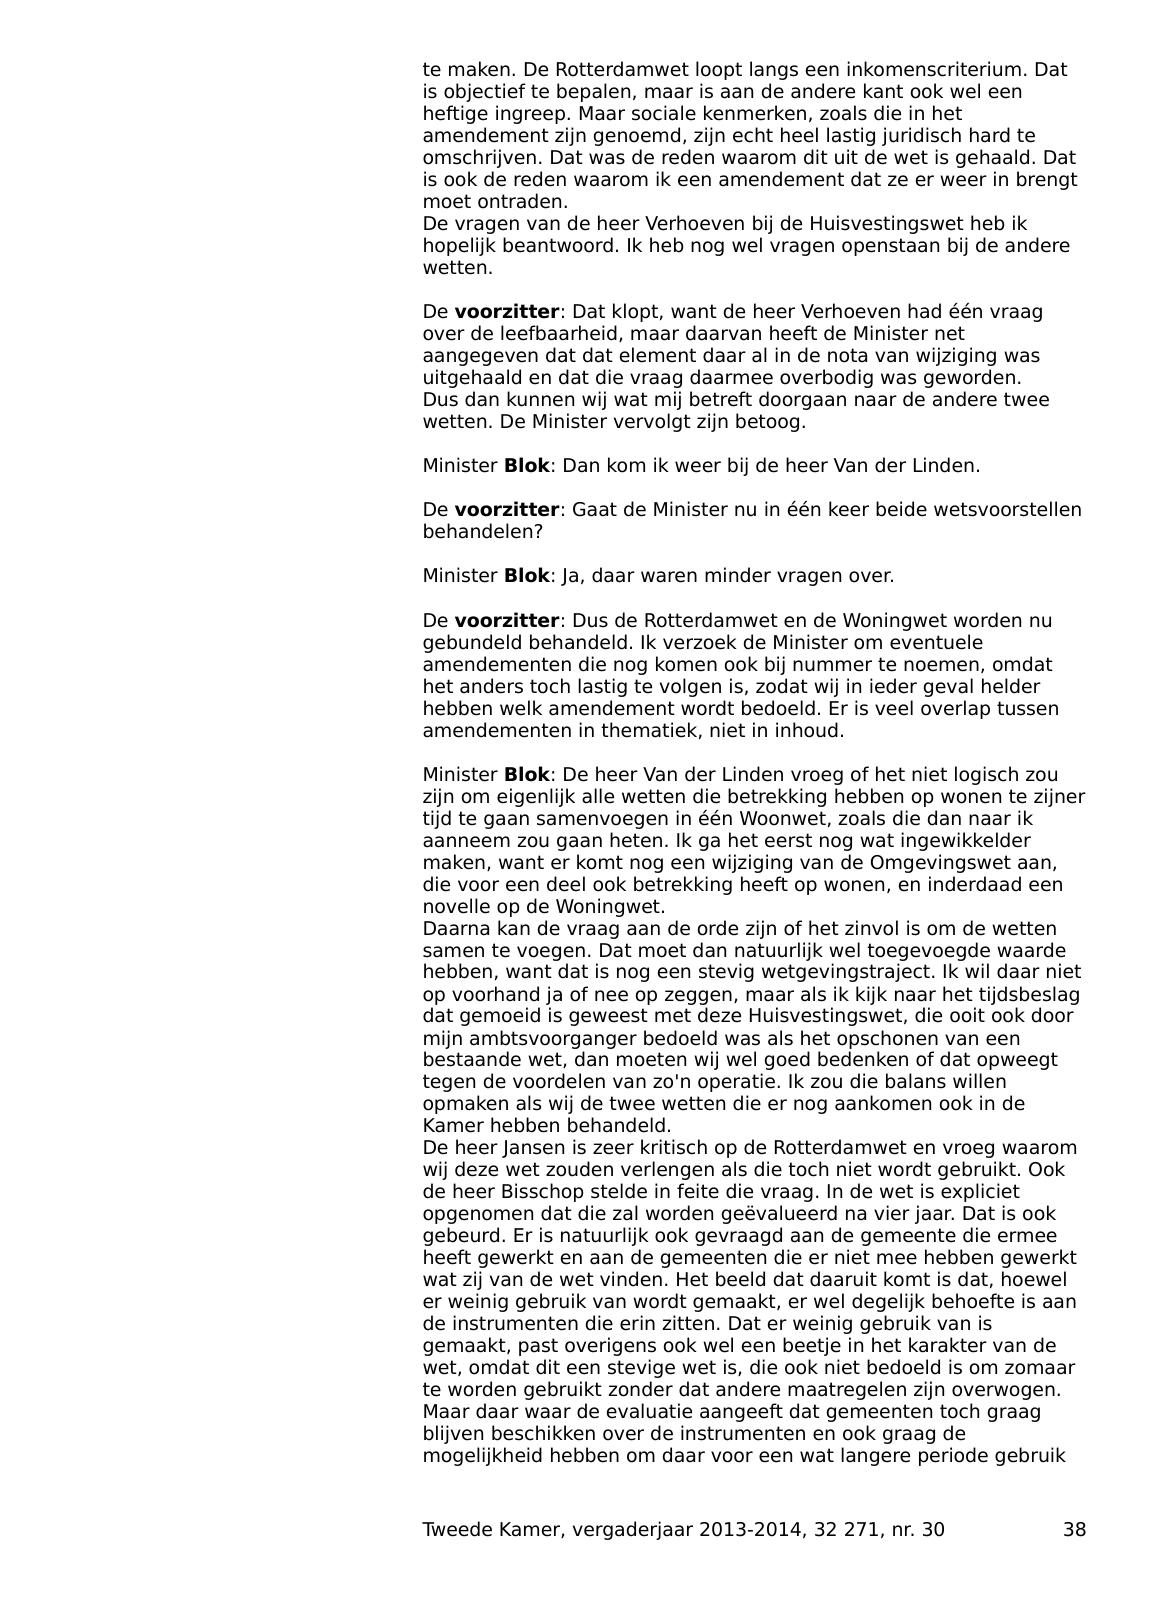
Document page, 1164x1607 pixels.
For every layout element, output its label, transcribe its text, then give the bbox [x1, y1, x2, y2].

text te maken. De Rotterdamwet loopt langs een inkomenscriterium. Dat is objectief te bepalen, maar is aan de andere kant ook wel een heftige ingreep. Maar sociale kenmerken, zoals die in het amendement zijn genoemd, zijn echt heel lastig juridisch hard te omschrijven. Dat was de reden waarom dit uit de wet is gehaald. Dat is ook de reden waarom ik een amendement dat ze er weer in brengt moet ontraden. [422, 59, 1087, 213]
text Minister Blok: De heer Van der Linden vroeg of het niet logisch zou zijn om eigenlijk alle wetten die betrekking hebben op wonen te zijner tijd te gaan samenvoegen in één Woonwet, zoals die dan naar ik aanneem zou gaan heten. Ik ga het eerst nog wat ingewikkelder maken, want er komt nog een wijziging van de Omgevingswet aan, die voor een deel ook betrekking heeft op wonen, en inderdaad een novelle op de Woningwet. [422, 764, 1087, 917]
text De voorzitter: Dat klopt, want de heer Verhoeven had één vraag over de leefbaarheid, maar daarvan heeft de Minister net aangegeven dat dat element daar al in de nota van wijziging was uitgehaald en dat die vraag daarmee overbodig was geworden. [422, 301, 1087, 389]
text Minister Blok: Dan kom ik weer bij de heer Van der Linden. [422, 455, 1087, 477]
text Minister Blok: Ja, daar waren minder vragen over. [422, 565, 1087, 587]
text De voorzitter: Gaat de Minister nu in één keer beide wetsvoorstellen behandelen? [422, 499, 1087, 543]
text Daarna kan de vraag aan de orde zijn of het zinvol is om de wetten samen te voegen. Dat moet dan natuurlijk wel toegevoegde waarde hebben, want dat is nog een stevig wetgevingstraject. Ik wil daar niet op voorhand ja of nee op zeggen, maar als ik kijk naar het tijdsbeslag dat gemoeid is geweest met deze Huisvestingswet, die ooit ook door mijn ambtsvoorganger bedoeld was als het opschonen van een bestaande wet, dan moeten wij wel goed bedenken of dat opweegt tegen de voordelen van zo'n operatie. Ik zou die balans willen opmaken als wij de twee wetten die er nog aankomen ook in de Kamer hebben behandeld. [422, 917, 1087, 1137]
text Dus dan kunnen wij wat mij betreft doorgaan naar de andere twee wetten. De Minister vervolgt zijn betoog. [422, 389, 1087, 433]
text Maar daar waar de evaluatie aangeeft dat gemeenten toch graag blijven beschikken over de instrumenten en ook graag de mogelijkheid hebben om daar voor een wat langere periode gebruik [422, 1401, 1087, 1467]
text De heer Jansen is zeer kritisch op de Rotterdamwet en vroeg waarom wij deze wet zouden verlengen als die toch niet wordt gebruikt. Ook de heer Bisschop stelde in feite die vraag. In de wet is expliciet opgenomen dat die zal worden geëvalueerd na vier jaar. Dat is ook gebeurd. Er is natuurlijk ook gevraagd aan de gemeente die ermee heeft gewerkt en aan de gemeenten die er niet mee hebben gewerkt wat zij van de wet vinden. Het beeld dat daaruit komt is dat, hoewel er weinig gebruik van wordt gemaakt, er wel degelijk behoefte is aan de instrumenten die erin zitten. Dat er weinig gebruik van is gemaakt, past overigens ook wel een beetje in het karakter van de wet, omdat dit een stevige wet is, die ook niet bedoeld is om zomaar te worden gebruikt zonder dat andere maatregelen zijn overwogen. [422, 1137, 1087, 1401]
text De vragen van de heer Verhoeven bij de Huisvestingswet heb ik hopelijk beantwoord. Ik heb nog wel vragen openstaan bij de andere wetten. [422, 213, 1087, 279]
text De voorzitter: Dus de Rotterdamwet en de Woningwet worden nu gebundeld behandeld. Ik verzoek de Minister om eventuele amendementen die nog komen ook bij nummer te noemen, omdat het anders toch lastig te volgen is, zodat wij in ieder geval helder hebben welk amendement wordt bedoeld. Er is veel overlap tussen amendementen in thematiek, niet in inhoud. [422, 609, 1087, 741]
